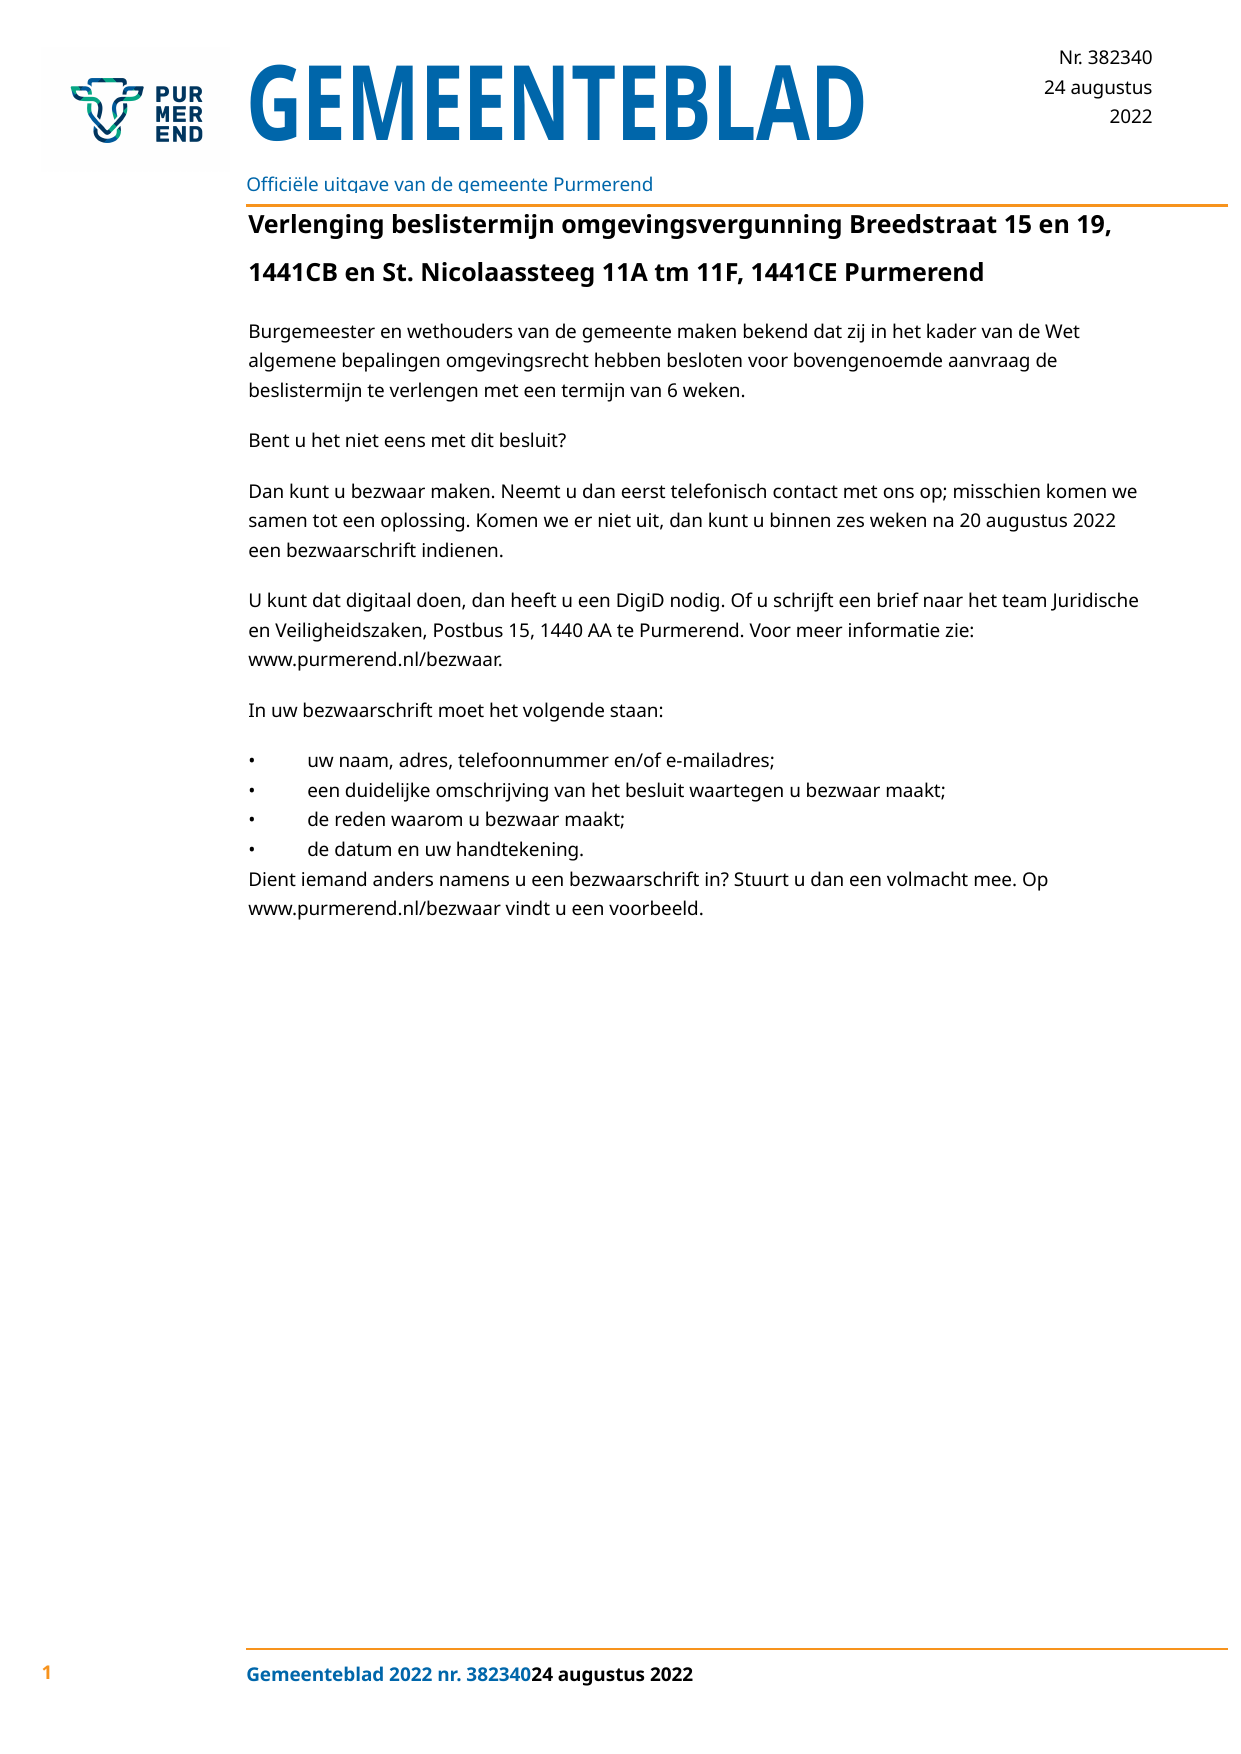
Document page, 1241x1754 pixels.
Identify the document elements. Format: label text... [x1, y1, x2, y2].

text U kunt dat digitaal doen, dan heeft u een DigiD nodig. Of u schrijft een brief naar het team Juridische en Veiligheidszaken, Postbus 15, 1440 AA te Purmerend. Voor meer informatie zie: www.purmerend.nl/bezwaar. [248, 587, 1152, 672]
text Verlenging beslistermijn omgevingsvergunning Breedstraat 15 en 19, 1441CB en St. Nicolaassteeg 11A tm 11F, 1441CE Purmerend [248, 207, 1152, 288]
list de datum en uw handtekening. [248, 836, 1152, 862]
text Dan kunt u bezwaar maken. Neemt u dan eerst telefonisch contact met ons op; misschien komen we samen tot een oplossing. Komen we er niet uit, dan kunt u binnen zes weken na 20 augustus 2022 een bezwaarschrift indienen. [248, 478, 1152, 563]
text Bent u het niet eens met dit besluit? [248, 427, 1152, 453]
list uw naam, adres, telefoonnummer en/of e-mailadres; [248, 747, 1152, 773]
text Dient iemand anders namens u een bezwaarschrift in? Stuurt u dan een volmacht mee. Op www.purmerend.nl/bezwaar vindt u een voorbeeld. [248, 866, 1152, 921]
text Burgemeester en wethouders van de gemeente maken bekend dat zij in het kader van de Wet algemene bepalingen omgevingsrecht hebben besloten voor bovengenoemde aanvraag de beslistermijn te verlengen met een termijn van 6 weken. [248, 318, 1152, 403]
list de reden waarom u bezwaar maakt; [248, 807, 1152, 832]
picture [41, 47, 231, 172]
text In uw bezwaarschrift moet het volgende staan: [248, 697, 1152, 723]
list een duidelijke omschrijving van het besluit waartegen u bezwaar maakt; [248, 777, 1152, 803]
